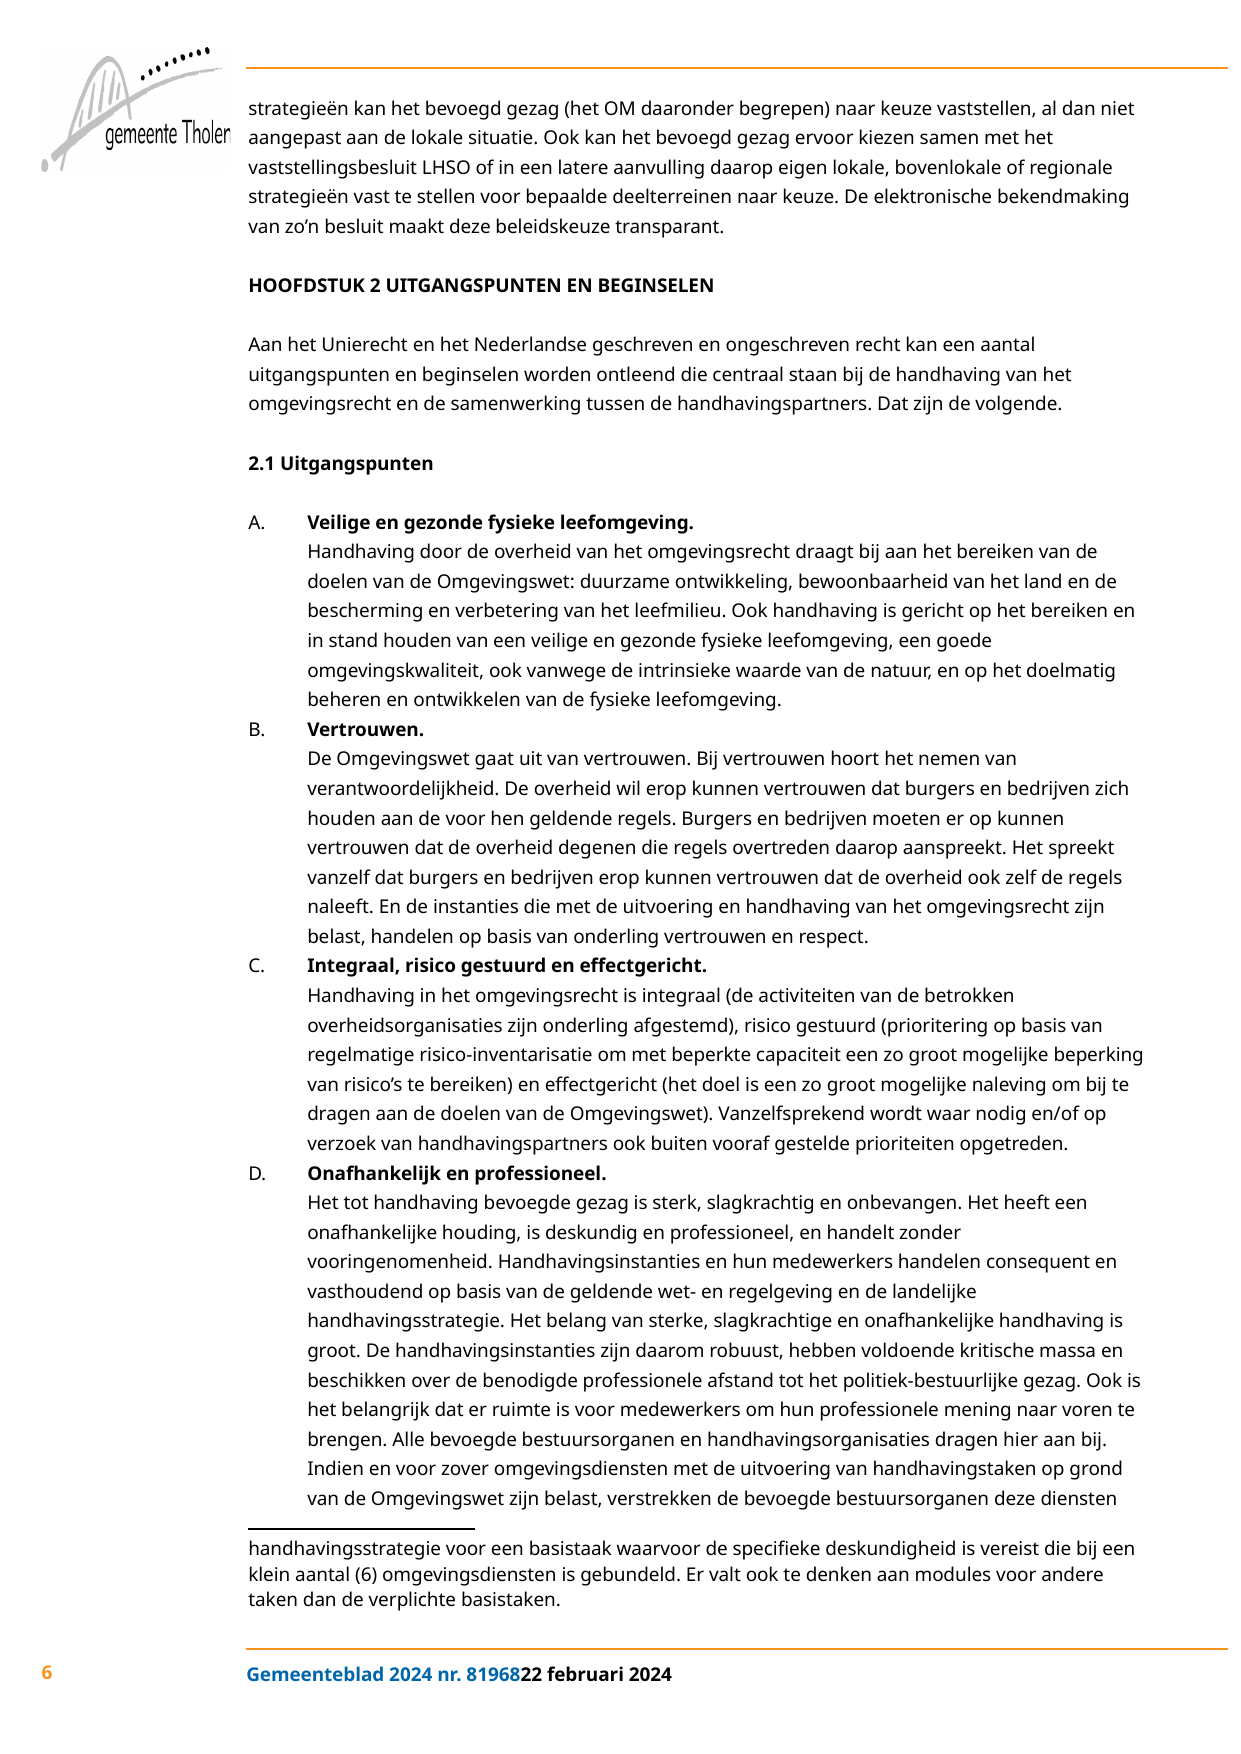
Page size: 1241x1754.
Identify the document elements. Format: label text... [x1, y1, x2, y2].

list Veilige en gezonde fysieke leefomgeving. [248, 509, 1152, 535]
list Het tot handhaving bevoegde gezag is sterk, slagkrachtig en onbevangen. Het heeft een onafhankelijke houding, is deskundig en professioneel, en handelt zonder vooringenomenheid. Handhavingsinstanties en hun medewerkers handelen consequent en vasthoudend op basis van de geldende wet- en regelgeving en de landelijke handhavingsstrategie. Het belang van sterke, slagkrachtige en onafhankelijke handhaving is groot. De handhavingsinstanties zijn daarom robuust, hebben voldoende kritische massa en beschikken over de benodigde professionele afstand tot het politiek-bestuurlijke gezag. Ook is het belangrijk dat er ruimte is voor medewerkers om hun professionele mening naar voren te brengen. Alle bevoegde bestuursorganen en handhavingsorganisaties dragen hier aan bij. Indien en voor zover omgevingsdiensten met de uitvoering van handhavingstaken op grond van de Omgevingswet zijn belast, verstrekken de bevoegde bestuursorganen deze diensten [248, 1189, 1152, 1511]
picture [41, 47, 231, 172]
list Onafhankelijk en professioneel. [248, 1160, 1152, 1186]
list Handhaving door de overheid van het omgevingsrecht draagt bij aan het bereiken van de doelen van de Omgevingswet: duurzame ontwikkeling, bewoonbaarheid van het land en de bescherming en verbetering van het leefmilieu. Ook handhaving is gericht op het bereiken en in stand houden van een veilige en gezonde fysieke leefomgeving, een goede omgevingskwaliteit, ook vanwege de intrinsieke waarde van de natuur, en op het doelmatig beheren en ontwikkelen van de fysieke leefomgeving. [248, 538, 1152, 712]
list Vertrouwen. [248, 716, 1152, 742]
list Handhaving in het omgevingsrecht is integraal (de activiteiten van de betrokken overheidsorganisaties zijn onderling afgestemd), risico gestuurd (prioritering op basis van regelmatige risico-inventarisatie om met beperkte capaciteit een zo groot mogelijke beperking van risico’s te bereiken) en effectgericht (het doel is een zo groot mogelijke naleving om bij te dragen aan de doelen van de Omgevingswet). Vanzelfsprekend wordt waar nodig en/of op verzoek van handhavingspartners ook buiten vooraf gestelde prioriteiten opgetreden. [248, 982, 1152, 1156]
text 2.1 Uitgangspunten [248, 450, 1152, 476]
list Integraal, risico gestuurd en effectgericht. [248, 953, 1152, 978]
text strategieën kan het bevoegd gezag (het OM daaronder begrepen) naar keuze vaststellen, al dan niet aangepast aan de lokale situatie. Ook kan het bevoegd gezag ervoor kiezen samen met het vaststellingsbesluit LHSO of in een latere aanvulling daarop eigen lokale, bovenlokale of regionale strategieën vast te stellen voor bepaalde deelterreinen naar keuze. De elektronische bekendmaking van zo’n besluit maakt deze beleidskeuze transparant. [248, 95, 1152, 239]
text handhavingsstrategie voor een basistaak waarvoor de specifieke deskundigheid is vereist die bij een klein aantal (6) omgevingsdiensten is gebundeld. Er valt ook te denken aan modules voor andere taken dan de verplichte basistaken. [248, 1535, 1152, 1612]
text Aan het Unierecht en het Nederlandse geschreven en ongeschreven recht kan een aantal uitgangspunten en beginselen worden ontleend die centraal staan bij de handhaving van het omgevingsrecht en de samenwerking tussen de handhavingspartners. Dat zijn de volgende. [248, 331, 1152, 416]
list De Omgevingswet gaat uit van vertrouwen. Bij vertrouwen hoort het nemen van verantwoordelijkheid. De overheid wil erop kunnen vertrouwen dat burgers en bedrijven zich houden aan de voor hen geldende regels. Burgers en bedrijven moeten er op kunnen vertrouwen dat de overheid degenen die regels overtreden daarop aanspreekt. Het spreekt vanzelf dat burgers en bedrijven erop kunnen vertrouwen dat de overheid ook zelf de regels naleeft. En de instanties die met de uitvoering en handhaving van het omgevingsrecht zijn belast, handelen op basis van onderling vertrouwen en respect. [248, 746, 1152, 949]
text HOOFDSTUK 2 UITGANGSPUNTEN EN BEGINSELEN [248, 272, 1152, 298]
